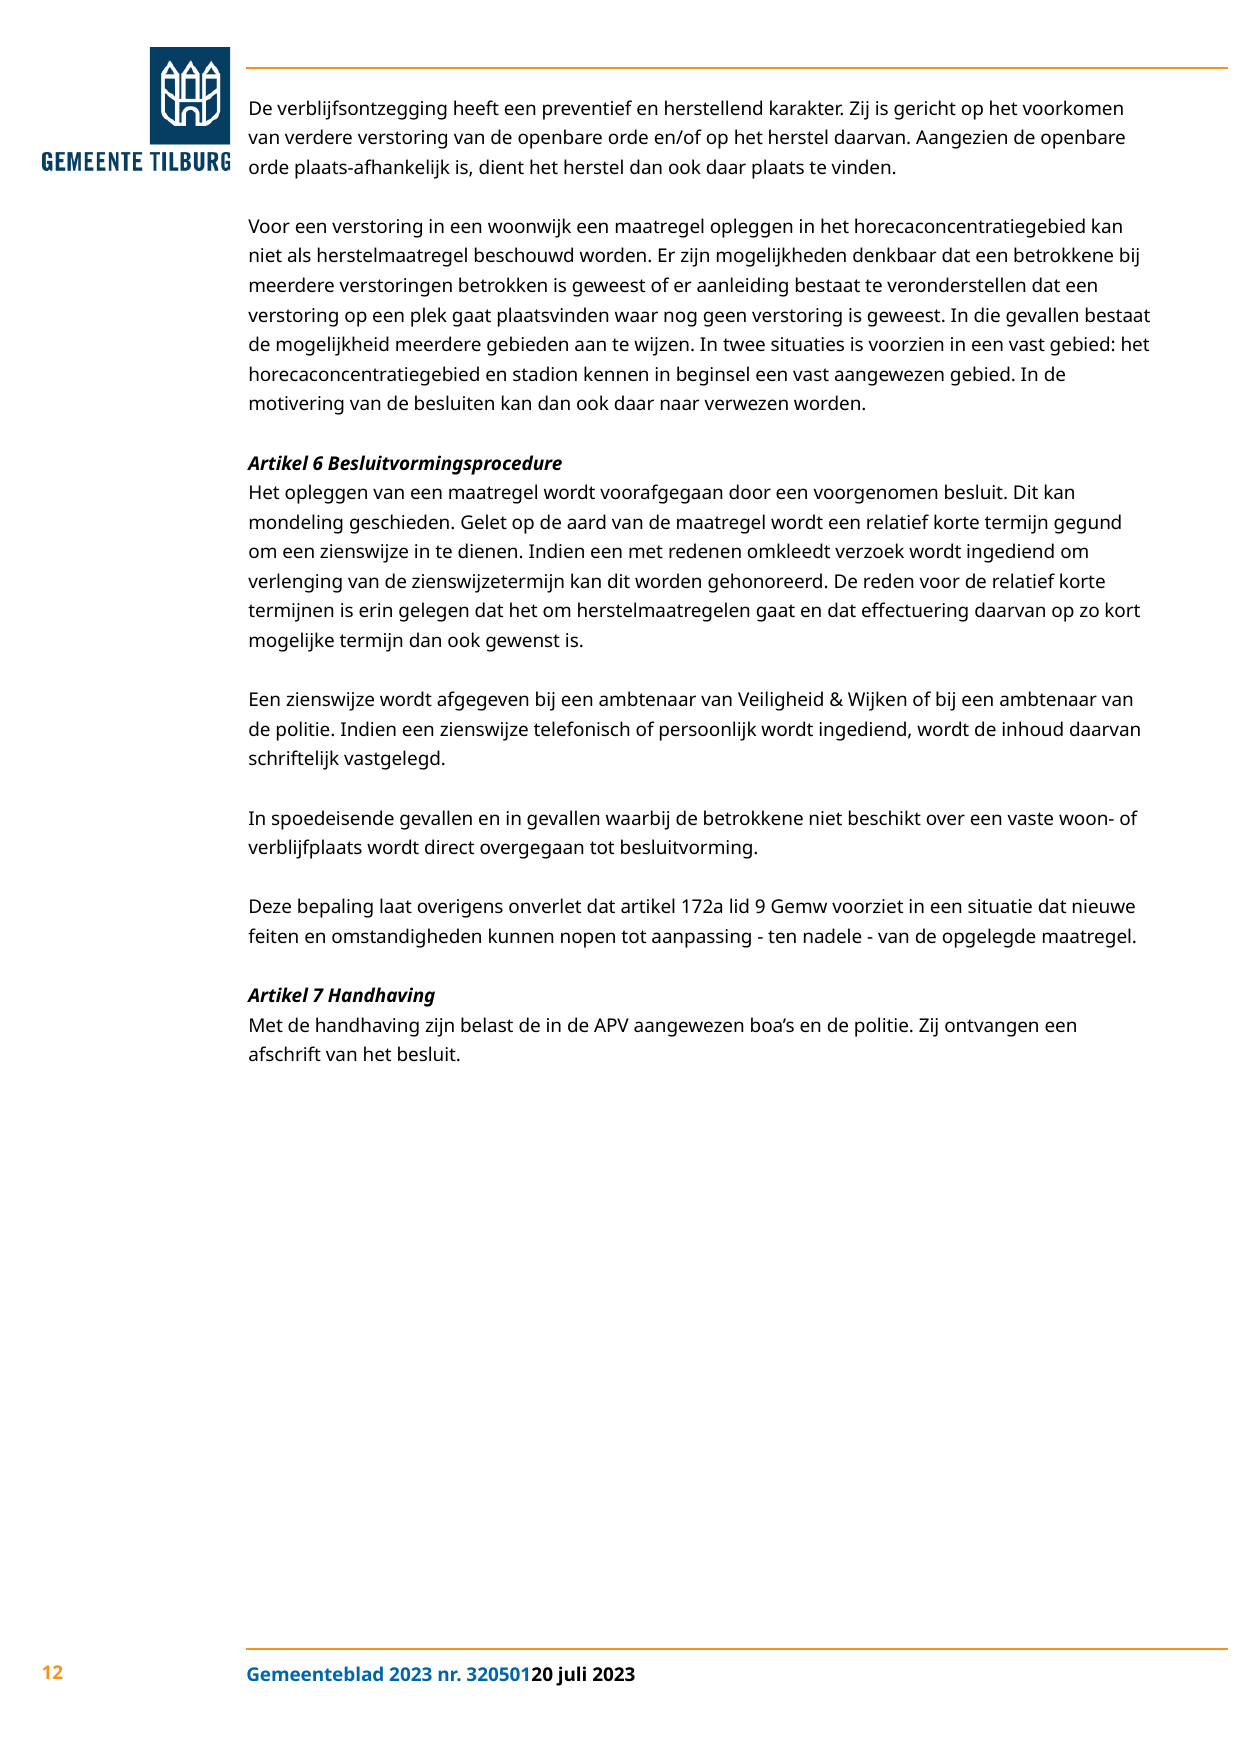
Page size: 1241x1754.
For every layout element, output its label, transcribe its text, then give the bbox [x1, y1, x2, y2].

text De verblijfsontzegging heeft een preventief en herstellend karakter. Zij is gericht op het voorkomen van verdere verstoring van de openbare orde en/of op het herstel daarvan. Aangezien de openbare orde plaats-afhankelijk is, dient het herstel dan ook daar plaats te vinden. [248, 95, 1152, 180]
text In spoedeisende gevallen en in gevallen waarbij de betrokkene niet beschikt over een vaste woon- of verblijfplaats wordt direct overgegaan tot besluitvorming. [248, 805, 1152, 860]
picture [41, 47, 231, 172]
text Artikel 7 Handhaving [248, 982, 1152, 1008]
text Voor een verstoring in een woonwijk een maatregel opleggen in het horecaconcentratiegebied kan niet als herstelmaatregel beschouwd worden. Er zijn mogelijkheden denkbaar dat een betrokkene bij meerdere verstoringen betrokken is geweest of er aanleiding bestaat te veronderstellen dat een verstoring op een plek gaat plaatsvinden waar nog geen verstoring is geweest. In die gevallen bestaat de mogelijkheid meerdere gebieden aan te wijzen. In twee situaties is voorzien in een vast gebied: het horecaconcentratiegebied en stadion kennen in beginsel een vast aangewezen gebied. In de motivering van de besluiten kan dan ook daar naar verwezen worden. [248, 213, 1152, 416]
text Met de handhaving zijn belast de in de APV aangewezen boa’s en de politie. Zij ontvangen een afschrift van het besluit. [248, 1012, 1152, 1067]
text Artikel 6 Besluitvormingsprocedure [248, 450, 1152, 476]
text Een zienswijze wordt afgegeven bij een ambtenaar van Veiligheid & Wijken of bij een ambtenaar van de politie. Indien een zienswijze telefonisch of persoonlijk wordt ingediend, wordt de inhoud daarvan schriftelijk vastgelegd. [248, 686, 1152, 771]
text Deze bepaling laat overigens onverlet dat artikel 172a lid 9 Gemw voorziet in een situatie dat nieuwe feiten en omstandigheden kunnen nopen tot aanpassing - ten nadele - van de opgelegde maatregel. [248, 893, 1152, 949]
text Het opleggen van een maatregel wordt voorafgegaan door een voorgenomen besluit. Dit kan mondeling geschieden. Gelet op de aard van de maatregel wordt een relatief korte termijn gegund om een zienswijze in te dienen. Indien een met redenen omkleedt verzoek wordt ingediend om verlenging van de zienswijzetermijn kan dit worden gehonoreerd. De reden voor de relatief korte termijnen is erin gelegen dat het om herstelmaatregelen gaat en dat effectuering daarvan op zo kort mogelijke termijn dan ook gewenst is. [248, 479, 1152, 653]
